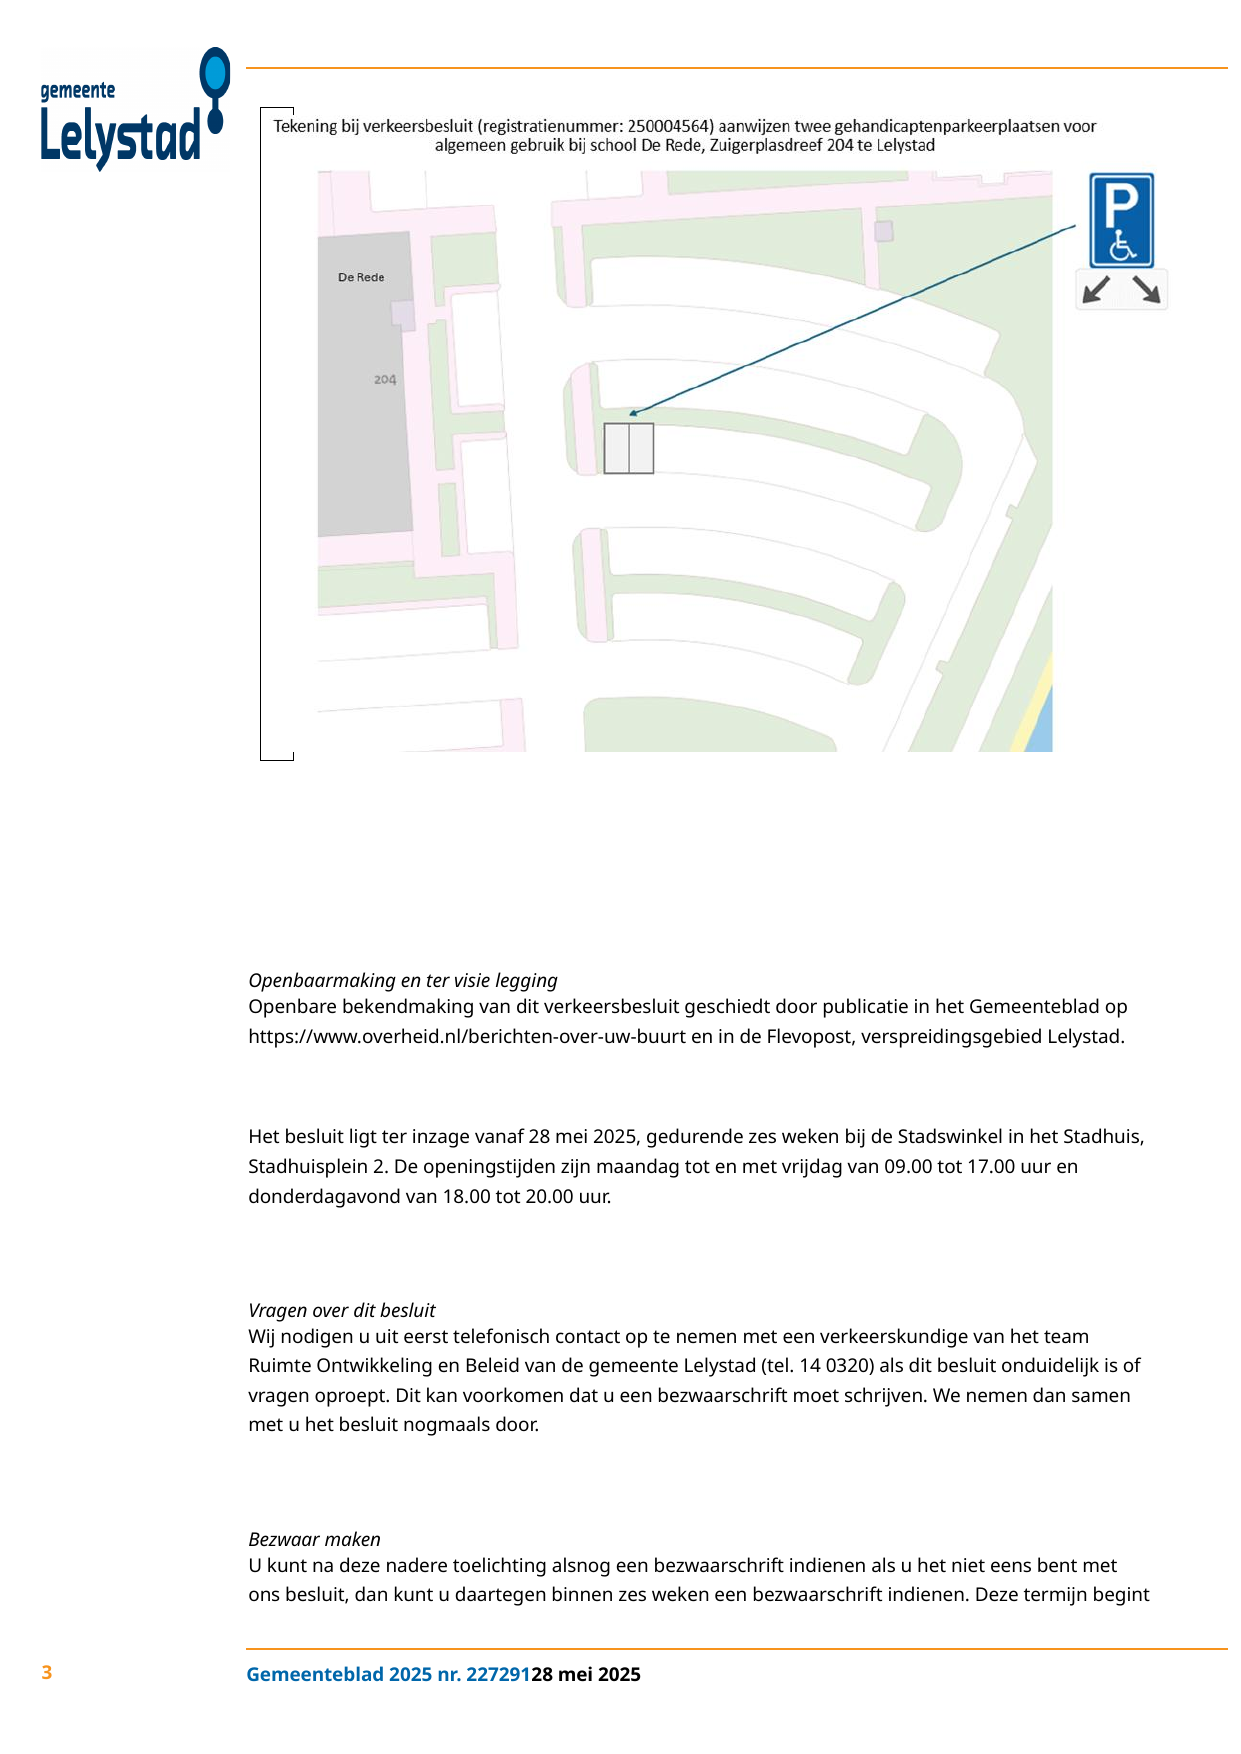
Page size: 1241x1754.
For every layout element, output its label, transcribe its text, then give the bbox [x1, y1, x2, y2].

text Bezwaar maken [248, 1526, 1152, 1552]
text Wij nodigen u uit eerst telefonisch contact op te nemen met een verkeerskundige van het team Ruimte Ontwikkeling en Beleid van de gemeente Lelystad (tel. 14 0320) als dit besluit onduidelijk is of vragen oproept. Dit kan voorkomen dat u een bezwaarschrift moet schrijven. We nemen dan samen met u het besluit nogmaals door. [248, 1323, 1152, 1437]
text Vragen over dit besluit [248, 1297, 1152, 1323]
text Openbare bekendmaking van dit verkeersbesluit geschiedt door publicatie in het Gemeenteblad op https://www.overheid.nl/berichten-over-uw-buurt en in de Flevopost, verspreidingsgebied Lelystad. [248, 993, 1152, 1048]
text Openbaarmaking en ter visie legging [248, 967, 1152, 993]
picture [268, 115, 1173, 752]
text Het besluit ligt ter inzage vanaf 28 mei 2025, gedurende zes weken bij de Stadswinkel in het Stadhuis, Stadhuisplein 2. De openingstijden zijn maandag tot en met vrijdag van 09.00 tot 17.00 uur en donderdagavond van 18.00 tot 20.00 uur. [248, 1124, 1152, 1208]
picture [41, 47, 231, 172]
text U kunt na deze nadere toelichting alsnog een bezwaarschrift indienen als u het niet eens bent met ons besluit, dan kunt u daartegen binnen zes weken een bezwaarschrift indienen. Deze termijn begint [248, 1552, 1152, 1607]
